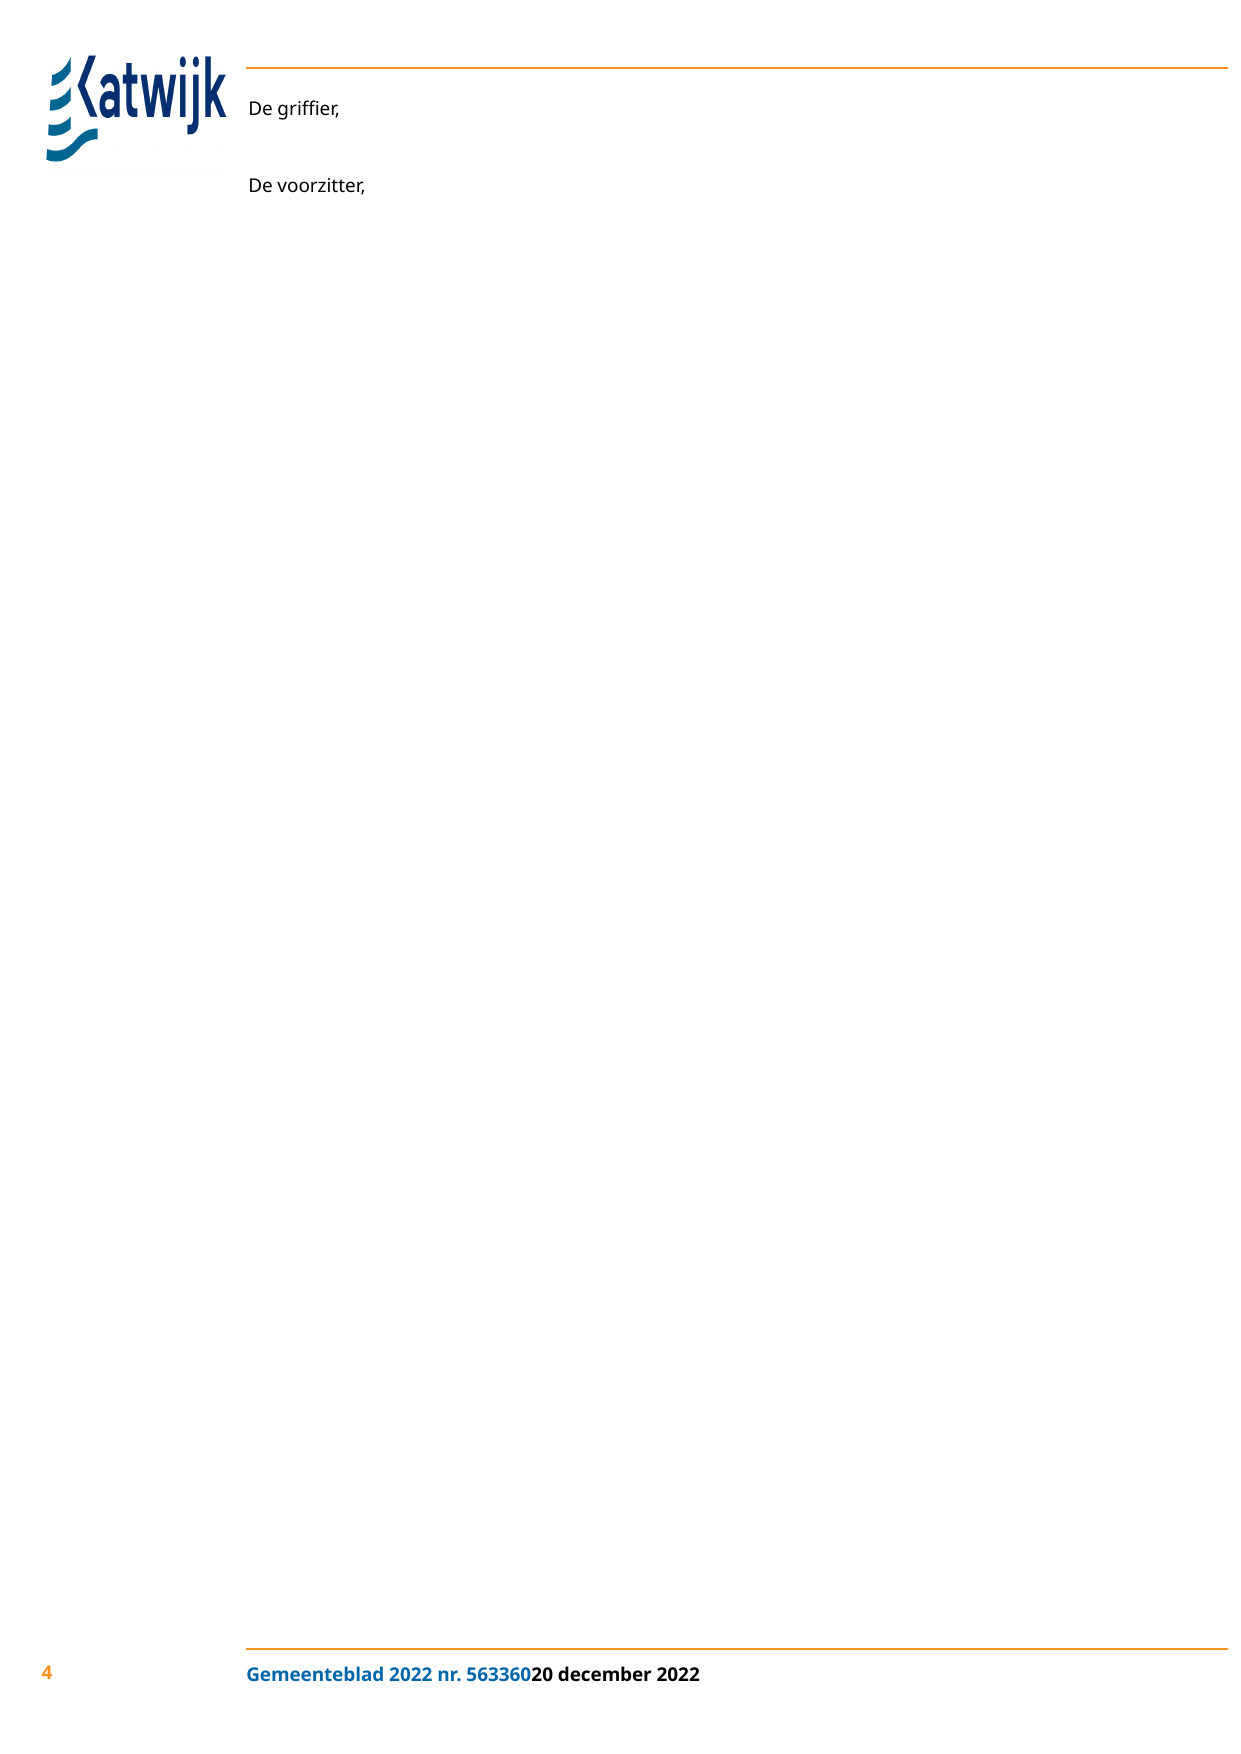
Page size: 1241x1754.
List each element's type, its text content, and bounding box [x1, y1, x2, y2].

text De voorzitter, [248, 172, 1152, 198]
text De griffier, [248, 95, 1152, 121]
picture [41, 47, 231, 172]
